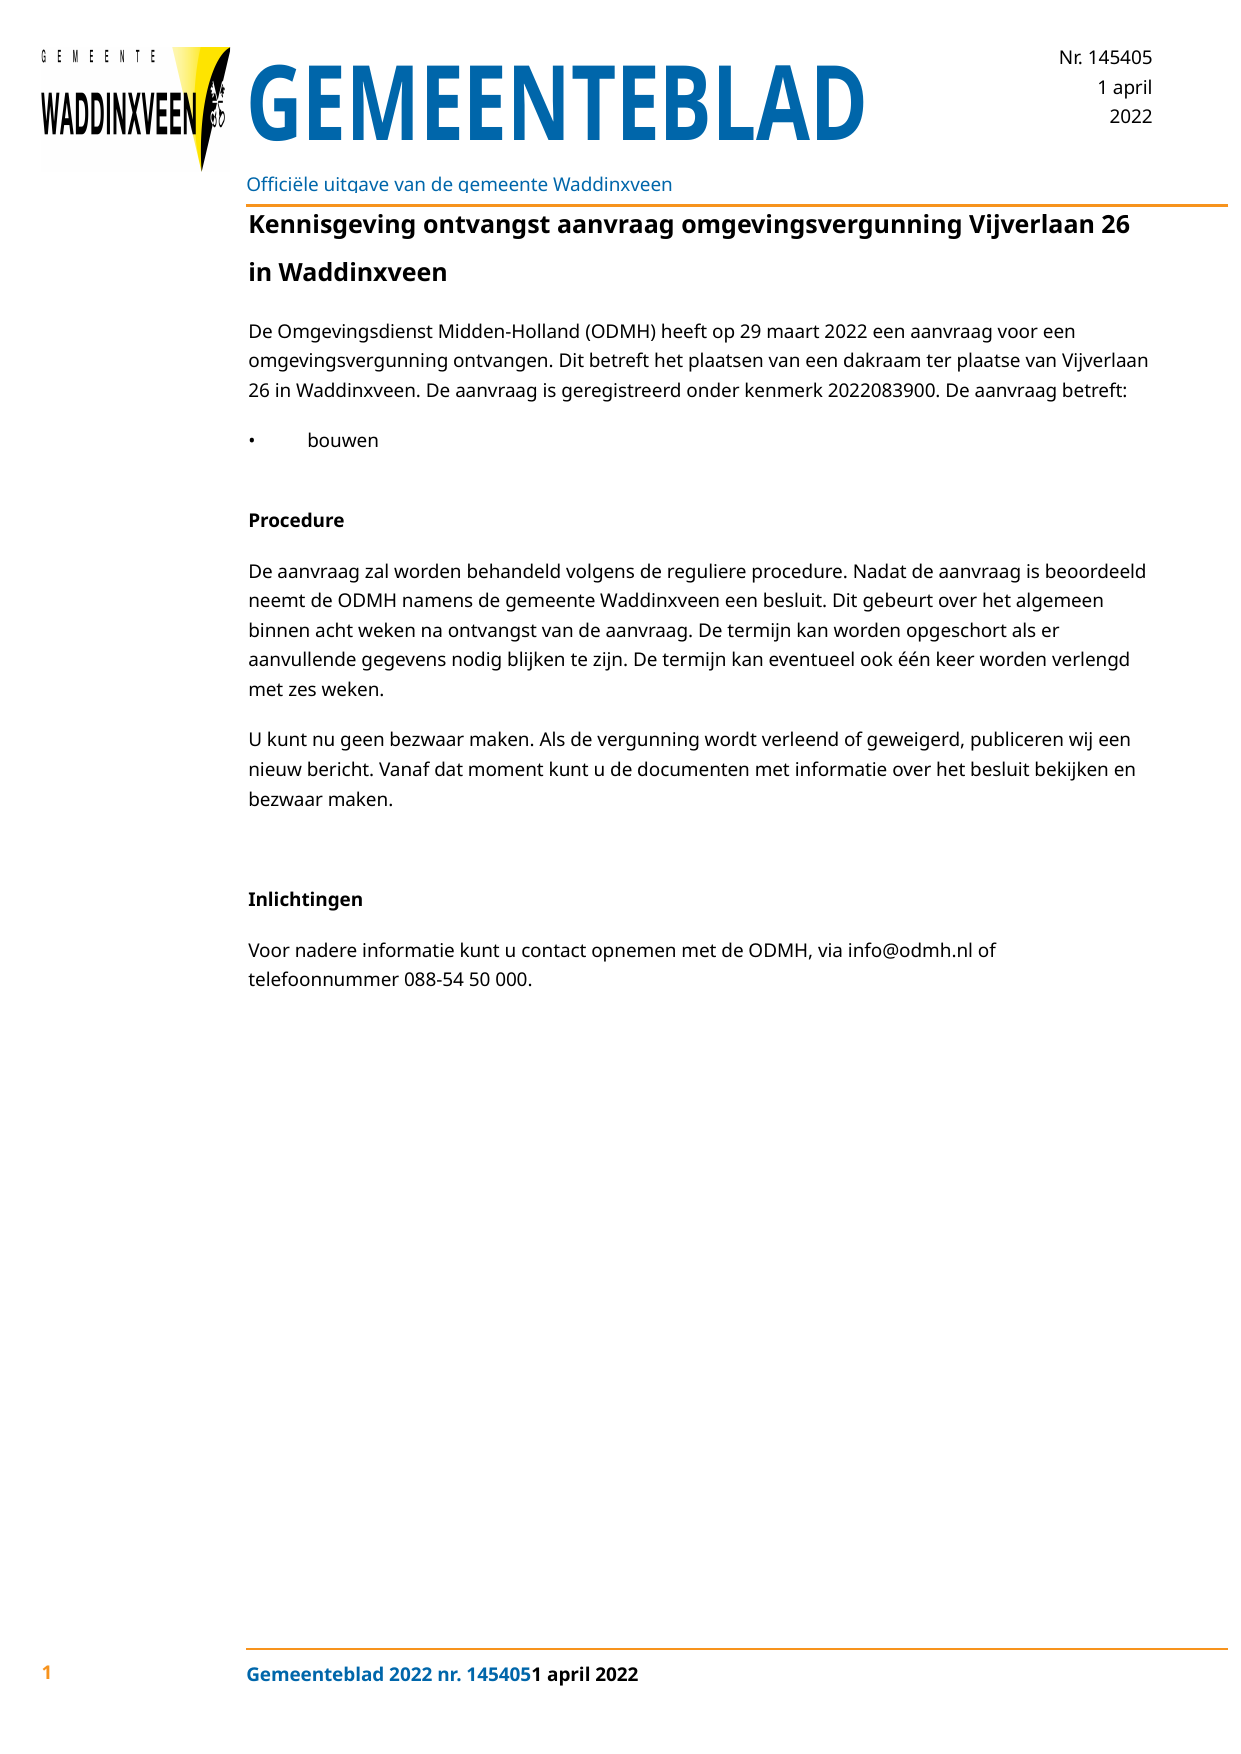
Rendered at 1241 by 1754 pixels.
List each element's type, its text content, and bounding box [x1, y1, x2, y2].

text U kunt nu geen bezwaar maken. Als de vergunning wordt verleend of geweigerd, publiceren wij een nieuw bericht. Vanaf dat moment kunt u de documenten met informatie over het besluit bekijken en bezwaar maken. [248, 727, 1152, 812]
list bouwen [248, 427, 1152, 453]
picture [41, 47, 231, 172]
text Kennisgeving ontvangst aanvraag omgevingsvergunning Vijverlaan 26 in Waddinxveen [248, 207, 1152, 288]
text De Omgevingsdienst Midden-Holland (ODMH) heeft op 29 maart 2022 een aanvraag voor een omgevingsvergunning ontvangen. Dit betreft het plaatsen van een dakraam ter plaatse van Vijverlaan 26 in Waddinxveen. De aanvraag is geregistreerd onder kenmerk 2022083900. De aanvraag betreft: [248, 318, 1152, 403]
text Procedure [248, 507, 1152, 533]
text Inlichtingen [248, 887, 1152, 912]
text De aanvraag zal worden behandeld volgens de reguliere procedure. Nadat de aanvraag is beoordeeld neemt de ODMH namens de gemeente Waddinxveen een besluit. Dit gebeurt over het algemeen binnen acht weken na ontvangst van de aanvraag. De termijn kan worden opgeschort als er aanvullende gegevens nodig blijken te zijn. De termijn kan eventueel ook één keer worden verlengd met zes weken. [248, 558, 1152, 702]
text Voor nadere informatie kunt u contact opnemen met de ODMH, via info@odmh.nl of telefoonnummer 088-54 50 000. [248, 937, 1152, 992]
